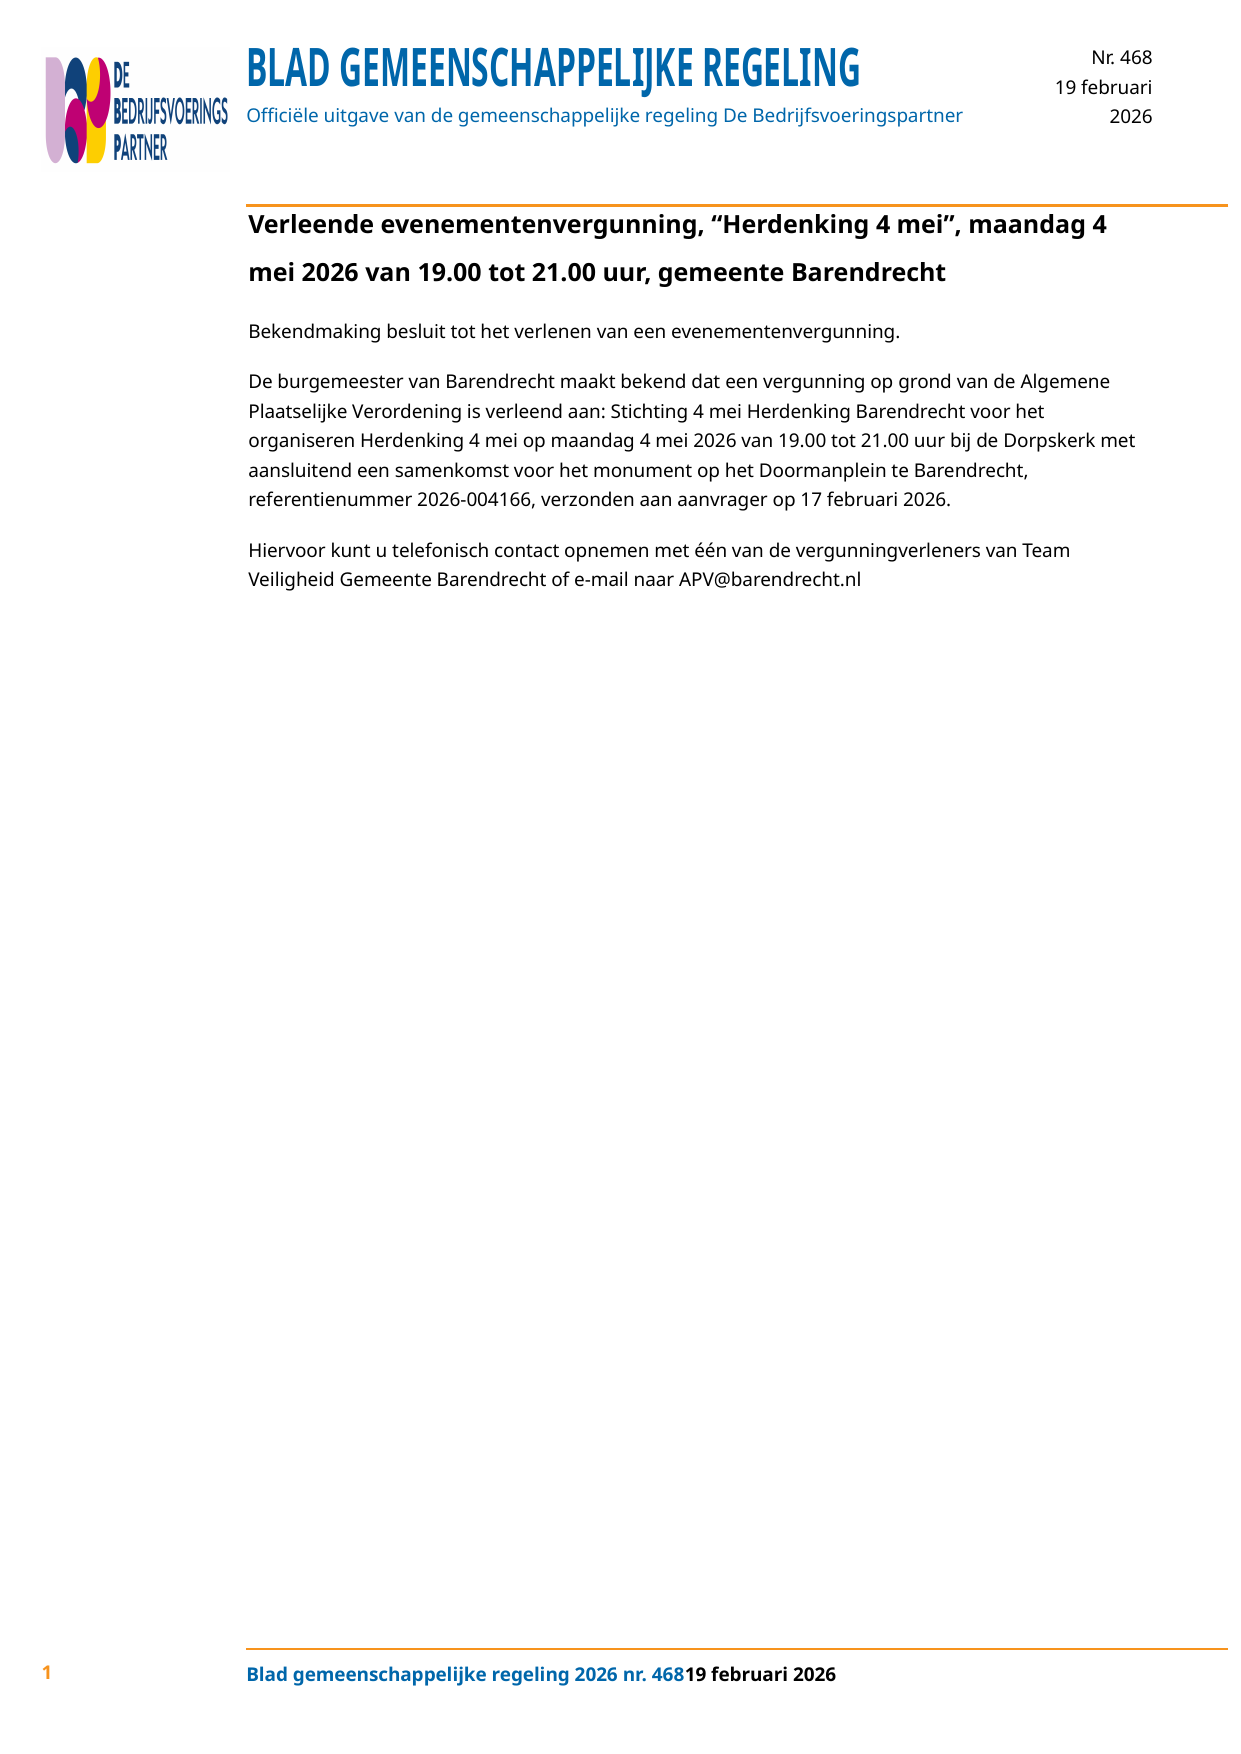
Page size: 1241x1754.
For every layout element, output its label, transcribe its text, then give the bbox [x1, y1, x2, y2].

text Hiervoor kunt u telefonisch contact opnemen met één van de vergunningverleners van Team Veiligheid Gemeente Barendrecht of e-mail naar APV@barendrecht.nl [248, 537, 1152, 592]
text Bekendmaking besluit tot het verlenen van een evenementenvergunning. [248, 318, 1152, 344]
text De burgemeester van Barendrecht maakt bekend dat een vergunning op grond van de Algemene Plaatselijke Verordening is verleend aan: Stichting 4 mei Herdenking Barendrecht voor het organiseren Herdenking 4 mei op maandag 4 mei 2026 van 19.00 tot 21.00 uur bij de Dorpskerk met aansluitend een samenkomst voor het monument op het Doormanplein te Barendrecht, referentienummer 2026-004166, verzonden aan aanvrager op 17 februari 2026. [248, 368, 1152, 512]
picture [41, 47, 231, 172]
text Verleende evenementenvergunning, “Herdenking 4 mei”, maandag 4 mei 2026 van 19.00 tot 21.00 uur, gemeente Barendrecht [248, 207, 1152, 288]
